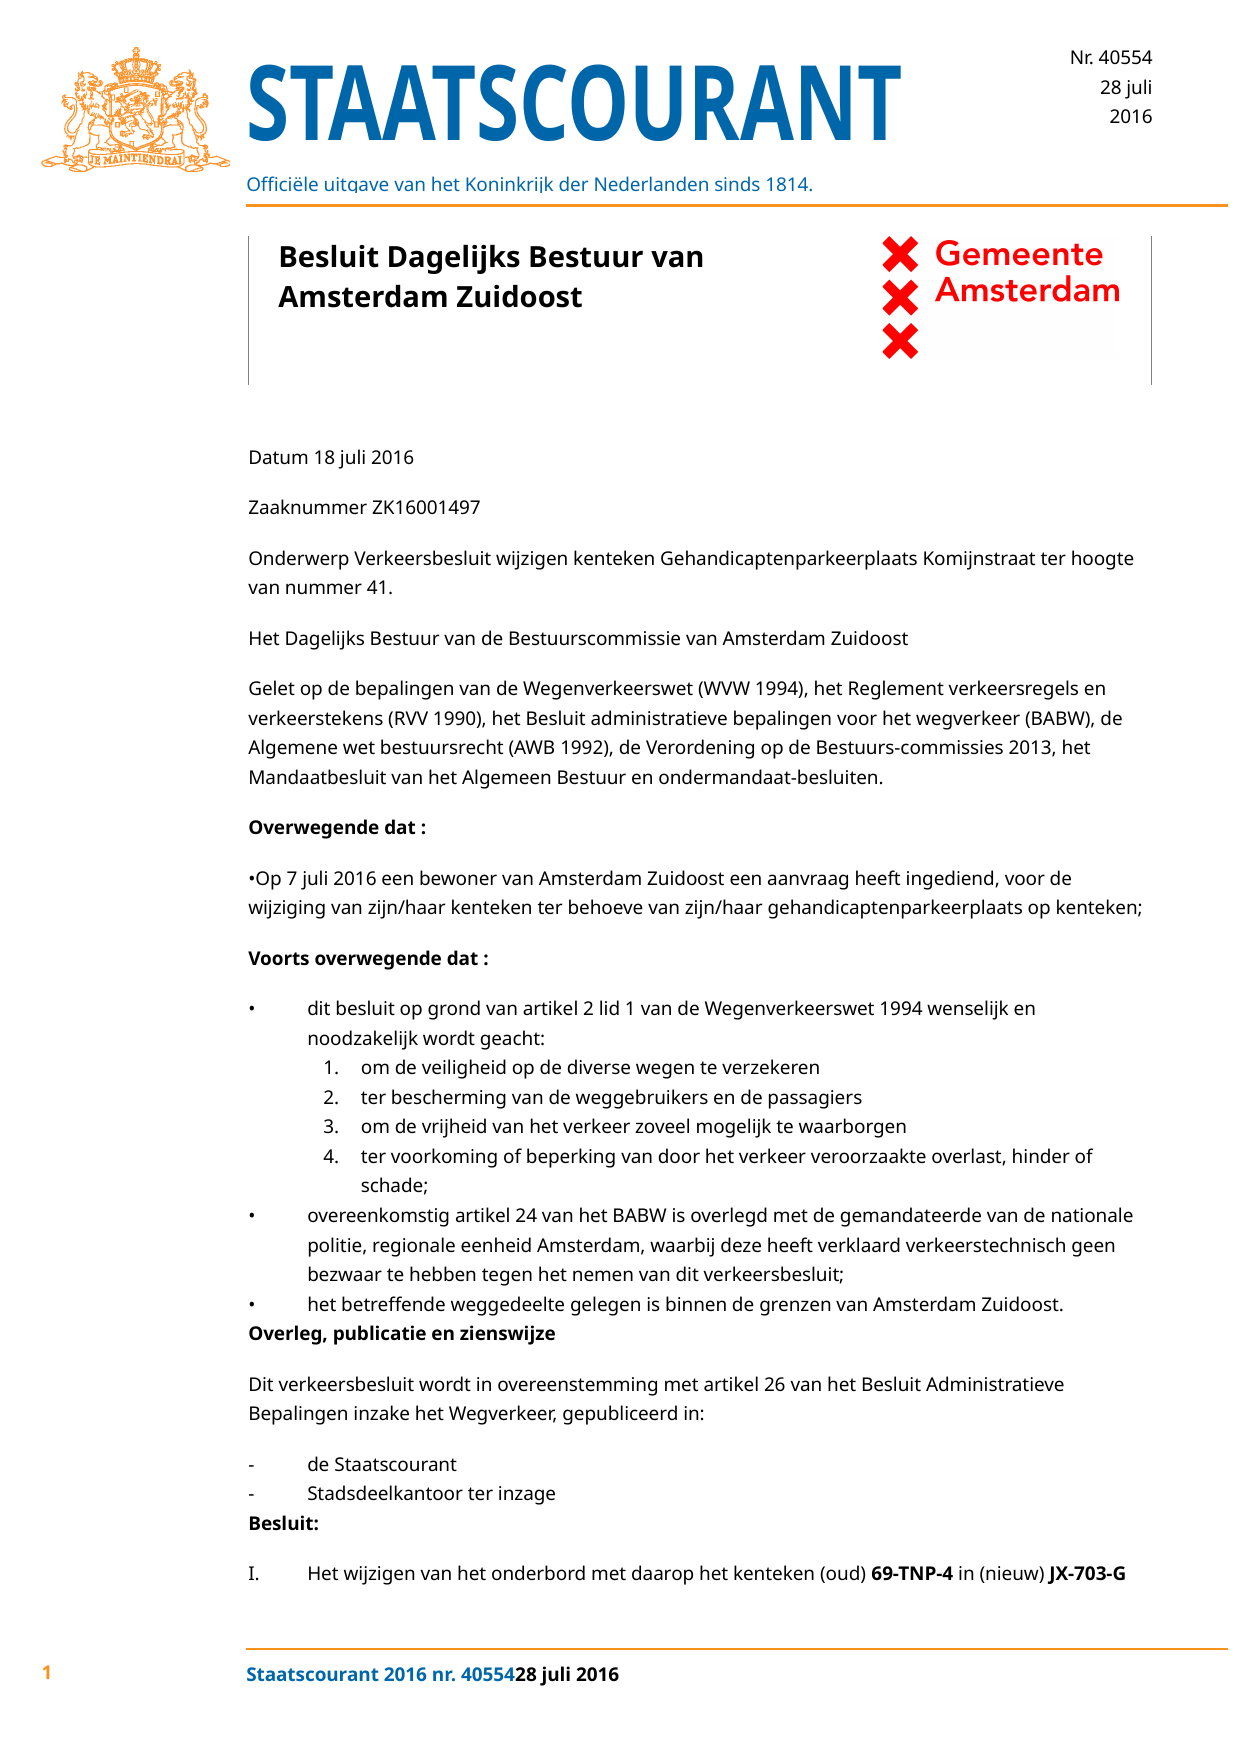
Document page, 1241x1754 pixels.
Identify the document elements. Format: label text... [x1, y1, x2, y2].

list overeenkomstig artikel 24 van het BABW is overlegd met de gemandateerde van de nationale politie, regionale eenheid Amsterdam, waarbij deze heeft verklaard verkeerstechnisch geen bezwaar te hebben tegen het nemen van dit verkeersbesluit; [248, 1202, 1152, 1287]
table_header [850, 236, 1151, 385]
list ter bescherming van de weggebruikers en de passagiers [323, 1084, 1152, 1109]
text Gelet op de bepalingen van de Wegenverkeerswet (WVW 1994), het Reglement verkeersregels en verkeerstekens (RVV 1990), het Besluit administratieve bepalingen voor het wegverkeer (BABW), de Algemene wet bestuursrecht (AWB 1992), de Verordening op de Bestuurs-commissies 2013, het Mandaatbesluit van het Algemeen Bestuur en ondermandaat-besluiten. [248, 675, 1152, 789]
text Besluit: [248, 1510, 1152, 1536]
text Overleg, publicatie en zienswijze [248, 1321, 1152, 1346]
text Overwegende dat : [248, 814, 1152, 840]
text •Op 7 juli 2016 een bewoner van Amsterdam Zuidoost een aanvraag heeft ingediend, voor de wijziging van zijn/haar kenteken ter behoeve van zijn/haar gehandicaptenparkeerplaats op kenteken; [248, 865, 1152, 920]
list ter voorkoming of beperking van door het verkeer veroorzaakte overlast, hinder of schade; [323, 1143, 1152, 1198]
picture [882, 236, 1119, 359]
list Het wijzigen van het onderbord met daarop het kenteken (oud) 69-TNP-4 in (nieuw) JX-703-G [248, 1561, 1152, 1586]
list dit besluit op grond van artikel 2 lid 1 van de Wegenverkeerswet 1994 wenselijk en noodzakelijk wordt geacht: [248, 995, 1152, 1050]
picture [41, 47, 231, 172]
list de Staatscourant [248, 1451, 1152, 1477]
text Zaaknummer ZK16001497 [248, 494, 1152, 520]
text Datum 18 juli 2016 [248, 444, 1152, 469]
text Onderwerp Verkeersbesluit wijzigen kenteken Gehandicaptenparkeerplaats Komijnstraat ter hoogte van nummer 41. [248, 545, 1152, 600]
text Dit verkeersbesluit wordt in overeenstemming met artikel 26 van het Besluit Administratieve Bepalingen inzake het Wegverkeer, gepubliceerd in: [248, 1371, 1152, 1426]
text Voorts overwegende dat : [248, 945, 1152, 970]
list om de veiligheid op de diverse wegen te verzekeren [323, 1054, 1152, 1080]
list om de vrijheid van het verkeer zoveel mogelijk te waarborgen [323, 1113, 1152, 1139]
list Stadsdeelkantoor ter inzage [248, 1481, 1152, 1506]
list het betreffende weggedeelte gelegen is binnen de grenzen van Amsterdam Zuidoost. [248, 1291, 1152, 1317]
table_header Besluit Dagelijks Bestuur van Amsterdam Zuidoost [249, 236, 850, 385]
text Het Dagelijks Bestuur van de Bestuurscommissie van Amsterdam Zuidoost [248, 625, 1152, 650]
